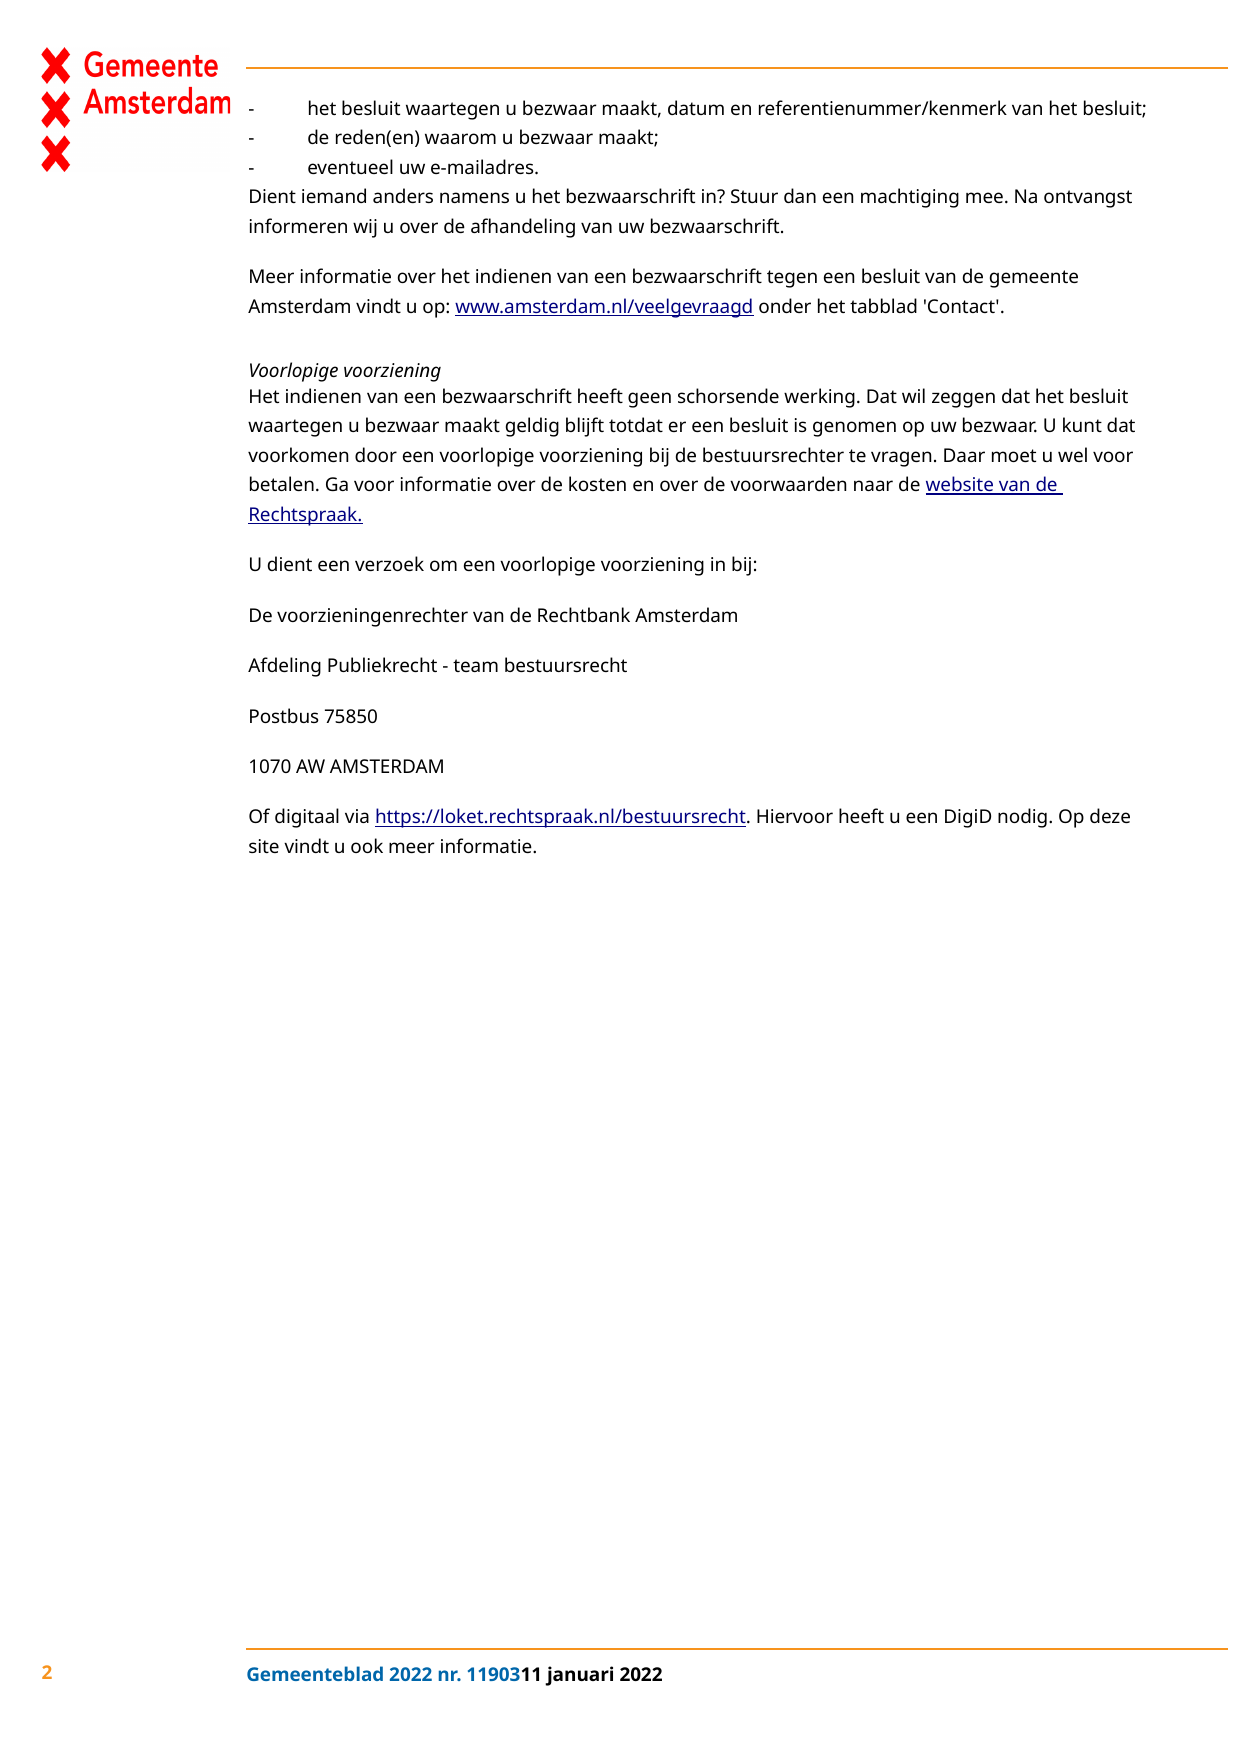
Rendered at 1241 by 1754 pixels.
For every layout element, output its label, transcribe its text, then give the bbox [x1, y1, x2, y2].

text Voorlopige voorziening [248, 357, 1152, 383]
text Meer informatie over het indienen van een bezwaarschrift tegen een besluit van de gemeente Amsterdam vindt u op: www.amsterdam.nl/veelgevraagd onder het tabblad 'Contact'. [248, 263, 1152, 319]
text 1070 AW AMSTERDAM [248, 753, 1152, 779]
text U dient een verzoek om een voorlopige voorziening in bij: [248, 552, 1152, 577]
text Het indienen van een bezwaarschrift heeft geen schorsende werking. Dat wil zeggen dat het besluit waartegen u bezwaar maakt geldig blijft totdat er een besluit is genomen op uw bezwaar. U kunt dat voorkomen door een voorlopige voorziening bij de bestuursrechter te vragen. Daar moet u wel voor betalen. Ga voor informatie over de kosten en over de voorwaarden naar de website van de Rechtspraak. [248, 383, 1152, 527]
list het besluit waartegen u bezwaar maakt, datum en referentienummer/kenmerk van het besluit; [248, 95, 1152, 121]
text De voorzieningenrechter van de Rechtbank Amsterdam [248, 602, 1152, 628]
text Of digitaal via https://loket.rechtspraak.nl/bestuursrecht. Hiervoor heeft u een DigiD nodig. Op deze site vindt u ook meer informatie. [248, 804, 1152, 859]
picture [41, 47, 231, 172]
list eventueel uw e-mailadres. [248, 154, 1152, 180]
text Afdeling Publiekrecht - team bestuursrecht [248, 652, 1152, 678]
list de reden(en) waarom u bezwaar maakt; [248, 124, 1152, 150]
text Postbus 75850 [248, 703, 1152, 728]
text Dient iemand anders namens u het bezwaarschrift in? Stuur dan een machtiging mee. Na ontvangst informeren wij u over de afhandeling van uw bezwaarschrift. [248, 183, 1152, 239]
